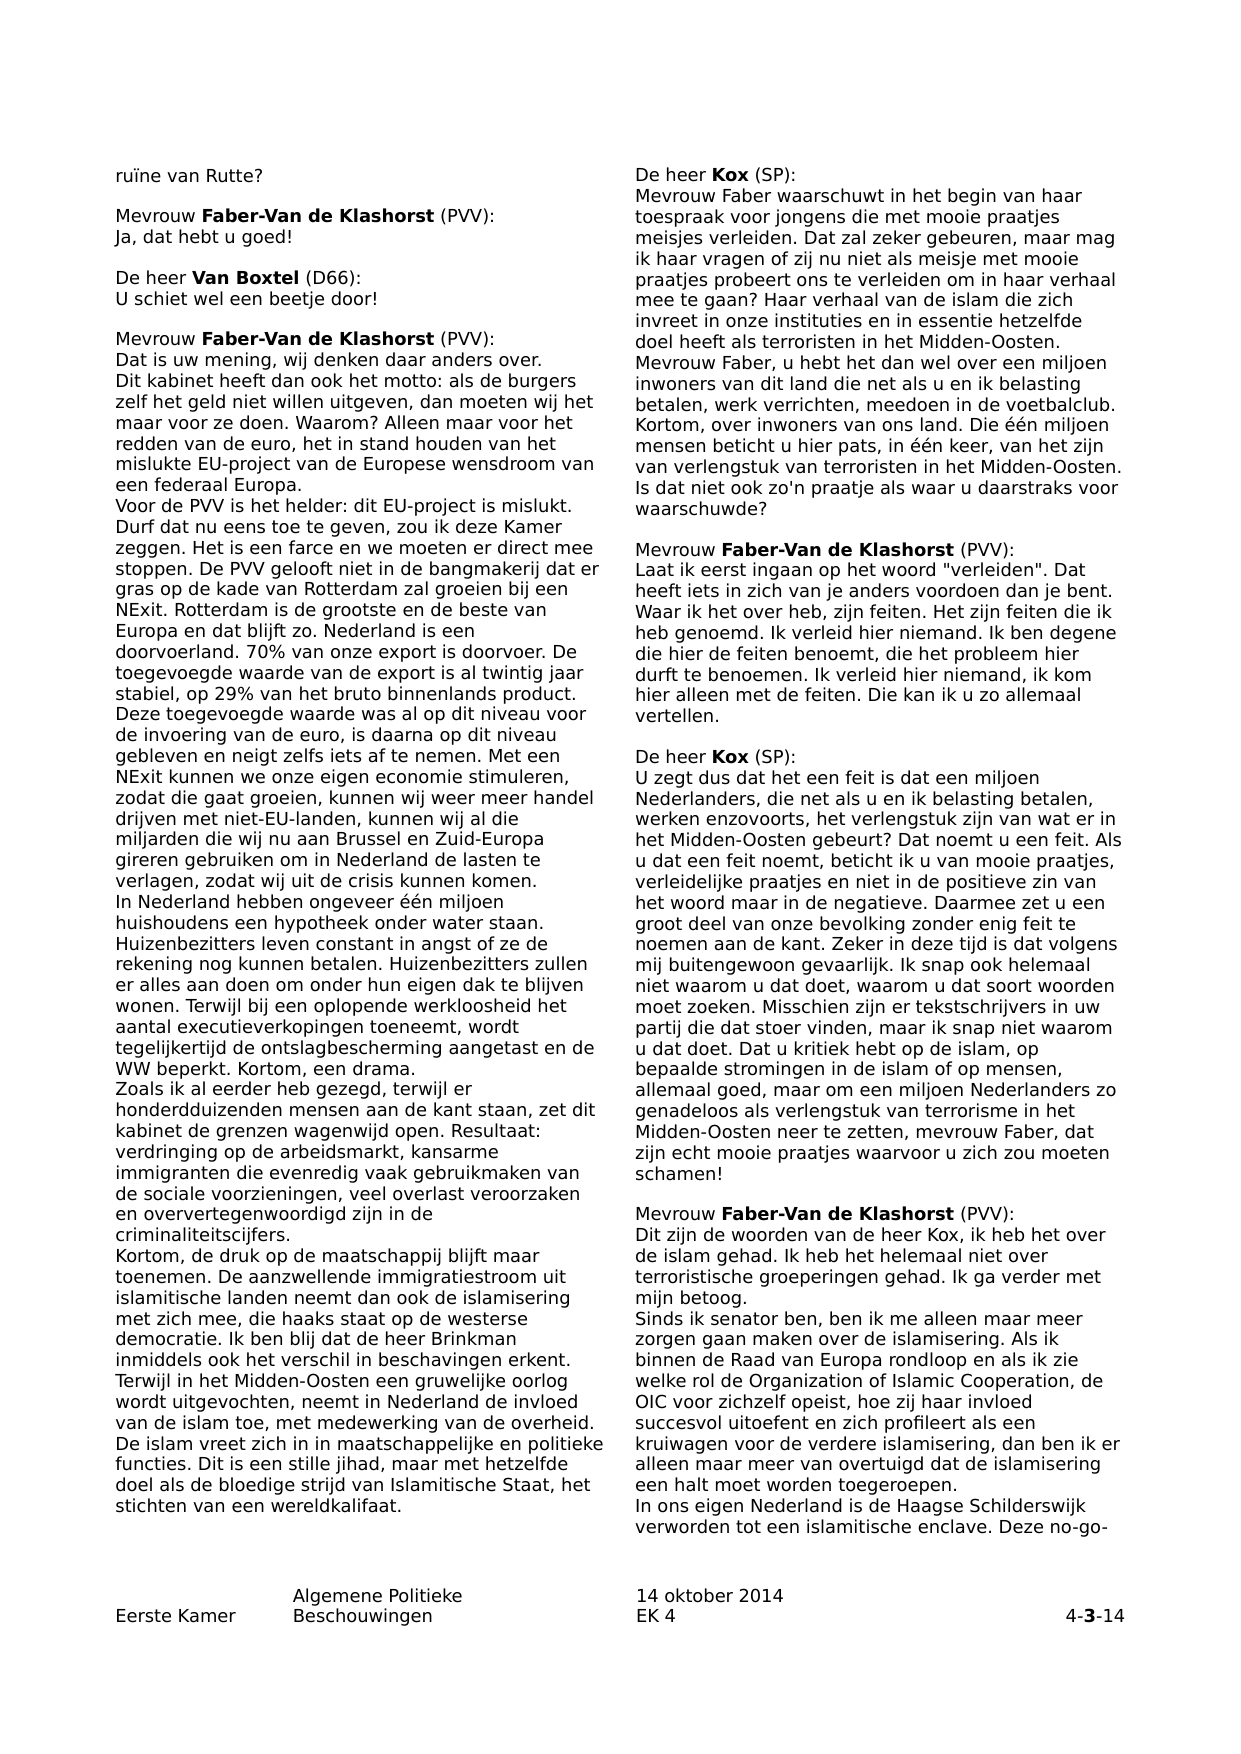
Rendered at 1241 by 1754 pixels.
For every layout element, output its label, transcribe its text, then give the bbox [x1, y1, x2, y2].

text Ja, dat hebt u goed! [115, 227, 605, 248]
text Kortom, de druk op de maatschappij blijft maar toenemen. De aanzwellende immigratiestroom uit islamitische landen neemt dan ook de islamisering met zich mee, die haaks staat op de westerse democratie. Ik ben blij dat de heer Brinkman inmiddels ook het verschil in beschavingen erkent. Terwijl in het Midden-Oosten een gruwelijke oorlog wordt uitgevochten, neemt in Nederland de invloed van de islam toe, met medewerking van de overheid. [115, 1246, 605, 1433]
text In Nederland hebben ongeveer één miljoen huishoudens een hypotheek onder water staan. Huizenbezitters leven constant in angst of ze de rekening nog kunnen betalen. Huizenbezitters zullen er alles aan doen om onder hun eigen dak te blijven wonen. Terwijl bij een oplopende werkloosheid het aantal executieverkopingen toeneemt, wordt tegelijkertijd de ontslagbescherming aangetast en de WW beperkt. Kortom, een drama. [115, 892, 605, 1079]
text ruïne van Rutte? [115, 165, 605, 186]
text Dit zijn de woorden van de heer Kox, ik heb het over de islam gehad. Ik heb het helemaal niet over terroristische groeperingen gehad. Ik ga verder met mijn betoog. [635, 1225, 1125, 1308]
text Mevrouw Faber-Van de Klashorst (PVV): [635, 1204, 1125, 1225]
text Dat is uw mening, wij denken daar anders over. [115, 350, 605, 371]
text Dit kabinet heeft dan ook het motto: als de burgers zelf het geld niet willen uitgeven, dan moeten wij het maar voor ze doen. Waarom? Alleen maar voor het redden van de euro, het in stand houden van het mislukte EU-project van de Europese wensdroom van een federaal Europa. [115, 371, 605, 496]
text De heer Kox (SP): [635, 747, 1125, 767]
text Zoals ik al eerder heb gezegd, terwijl er honderdduizenden mensen aan de kant staan, zet dit kabinet de grenzen wagenwijd open. Resultaat: verdringing op de arbeidsmarkt, kansarme immigranten die evenredig vaak gebruikmaken van de sociale voorzieningen, veel overlast veroorzaken en oververtegenwoordigd zijn in de criminaliteitscijfers. [115, 1079, 605, 1246]
text U zegt dus dat het een feit is dat een miljoen Nederlanders, die net als u en ik belasting betalen, werken enzovoorts, het verlengstuk zijn van wat er in het Midden-Oosten gebeurt? Dat noemt u een feit. Als u dat een feit noemt, beticht ik u van mooie praatjes, verleidelijke praatjes en niet in de positieve zin van het woord maar in de negatieve. Daarmee zet u een groot deel van onze bevolking zonder enig feit te noemen aan de kant. Zeker in deze tijd is dat volgens mij buitengewoon gevaarlijk. Ik snap ook helemaal niet waarom u dat doet, waarom u dat soort woorden moet zoeken. Misschien zijn er tekstschrijvers in uw partij die dat stoer vinden, maar ik snap niet waarom u dat doet. Dat u kritiek hebt op de islam, op bepaalde stromingen in de islam of op mensen, allemaal goed, maar om een miljoen Nederlanders zo genadeloos als verlengstuk van terrorisme in het Midden-Oosten neer te zetten, mevrouw Faber, dat zijn echt mooie praatjes waarvoor u zich zou moeten schamen! [635, 767, 1125, 1184]
text Mevrouw Faber-Van de Klashorst (PVV): [115, 329, 605, 350]
text Laat ik eerst ingaan op het woord "verleiden". Dat heeft iets in zich van je anders voordoen dan je bent. Waar ik het over heb, zijn feiten. Het zijn feiten die ik heb genoemd. Ik verleid hier niemand. Ik ben degene die hier de feiten benoemt, die het probleem hier durft te benoemen. Ik verleid hier niemand, ik kom hier alleen met de feiten. Die kan ik u zo allemaal vertellen. [635, 560, 1125, 727]
text Mevrouw Faber-Van de Klashorst (PVV): [115, 206, 605, 227]
text Deze toegevoegde waarde was al op dit niveau voor de invoering van de euro, is daarna op dit niveau gebleven en neigt zelfs iets af te nemen. Met een NExit kunnen we onze eigen economie stimuleren, zodat die gaat groeien, kunnen wij weer meer handel drijven met niet-EU-landen, kunnen wij al die miljarden die wij nu aan Brussel en Zuid-Europa gireren gebruiken om in Nederland de lasten te verlagen, zodat wij uit de crisis kunnen komen. [115, 704, 605, 892]
text Voor de PVV is het helder: dit EU-project is mislukt. Durf dat nu eens toe te geven, zou ik deze Kamer zeggen. Het is een farce en we moeten er direct mee stoppen. De PVV gelooft niet in de bangmakerij dat er gras op de kade van Rotterdam zal groeien bij een NExit. Rotterdam is de grootste en de beste van Europa en dat blijft zo. Nederland is een doorvoerland. 70% van onze export is doorvoer. De toegevoegde waarde van de export is al twintig jaar stabiel, op 29% van het bruto binnenlands product. [115, 496, 605, 704]
text De heer Kox (SP): [635, 165, 1125, 186]
text Mevrouw Faber waarschuwt in het begin van haar toespraak voor jongens die met mooie praatjes meisjes verleiden. Dat zal zeker gebeuren, maar mag ik haar vragen of zij nu niet als meisje met mooie praatjes probeert ons te verleiden om in haar verhaal mee te gaan? Haar verhaal van de islam die zich invreet in onze instituties en in essentie hetzelfde doel heeft als terroristen in het Midden-Oosten. Mevrouw Faber, u hebt het dan wel over een miljoen inwoners van dit land die net als u en ik belasting betalen, werk verrichten, meedoen in de voetbalclub. Kortom, over inwoners van ons land. Die één miljoen mensen beticht u hier pats, in één keer, van het zijn van verlengstuk van terroristen in het Midden-Oosten. Is dat niet ook zo'n praatje als waar u daarstraks voor waarschuwde? [635, 186, 1125, 519]
text In ons eigen Nederland is de Haagse Schilderswijk verworden tot een islamitische enclave. Deze no-go- [635, 1496, 1125, 1537]
text De islam vreet zich in in maatschappelijke en politieke functies. Dit is een stille jihad, maar met hetzelfde doel als de bloedige strijd van Islamitische Staat, het stichten van een wereldkalifaat. [115, 1433, 605, 1517]
text Mevrouw Faber-Van de Klashorst (PVV): [635, 539, 1125, 560]
text U schiet wel een beetje door! [115, 288, 605, 309]
text De heer Van Boxtel (D66): [115, 268, 605, 288]
text Sinds ik senator ben, ben ik me alleen maar meer zorgen gaan maken over de islamisering. Als ik binnen de Raad van Europa rondloop en als ik zie welke rol de Organization of Islamic Cooperation, de OIC voor zichzelf opeist, hoe zij haar invloed succesvol uitoefent en zich profileert als een kruiwagen voor de verdere islamisering, dan ben ik er alleen maar meer van overtuigd dat de islamisering een halt moet worden toegeroepen. [635, 1308, 1125, 1496]
